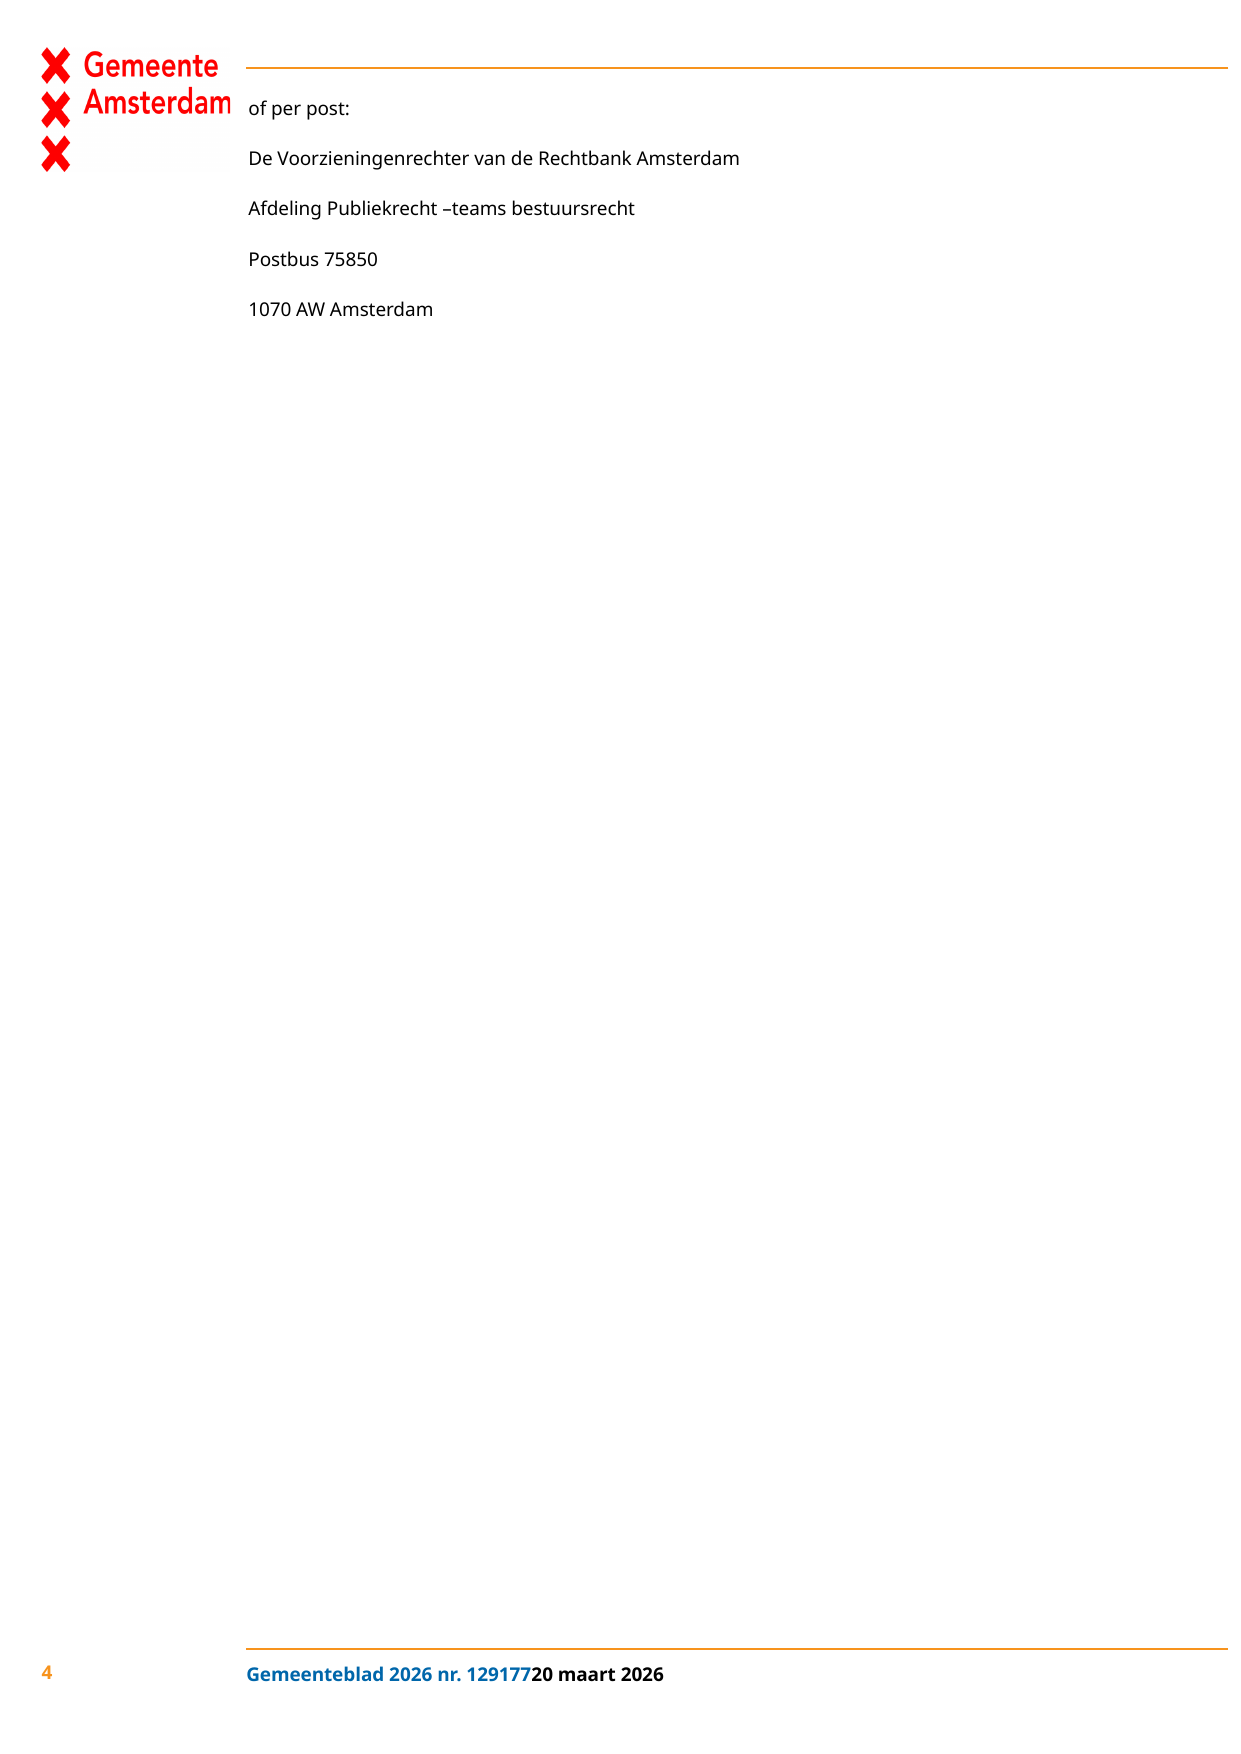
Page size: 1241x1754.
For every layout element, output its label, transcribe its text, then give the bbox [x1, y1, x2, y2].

text Afdeling Publiekrecht –teams bestuursrecht [248, 196, 1152, 221]
picture [41, 47, 231, 172]
text 1070 AW Amsterdam [248, 296, 1152, 322]
text De Voorzieningenrechter van de Rechtbank Amsterdam [248, 145, 1152, 171]
text of per post: [248, 95, 1152, 121]
text Postbus 75850 [248, 246, 1152, 272]
